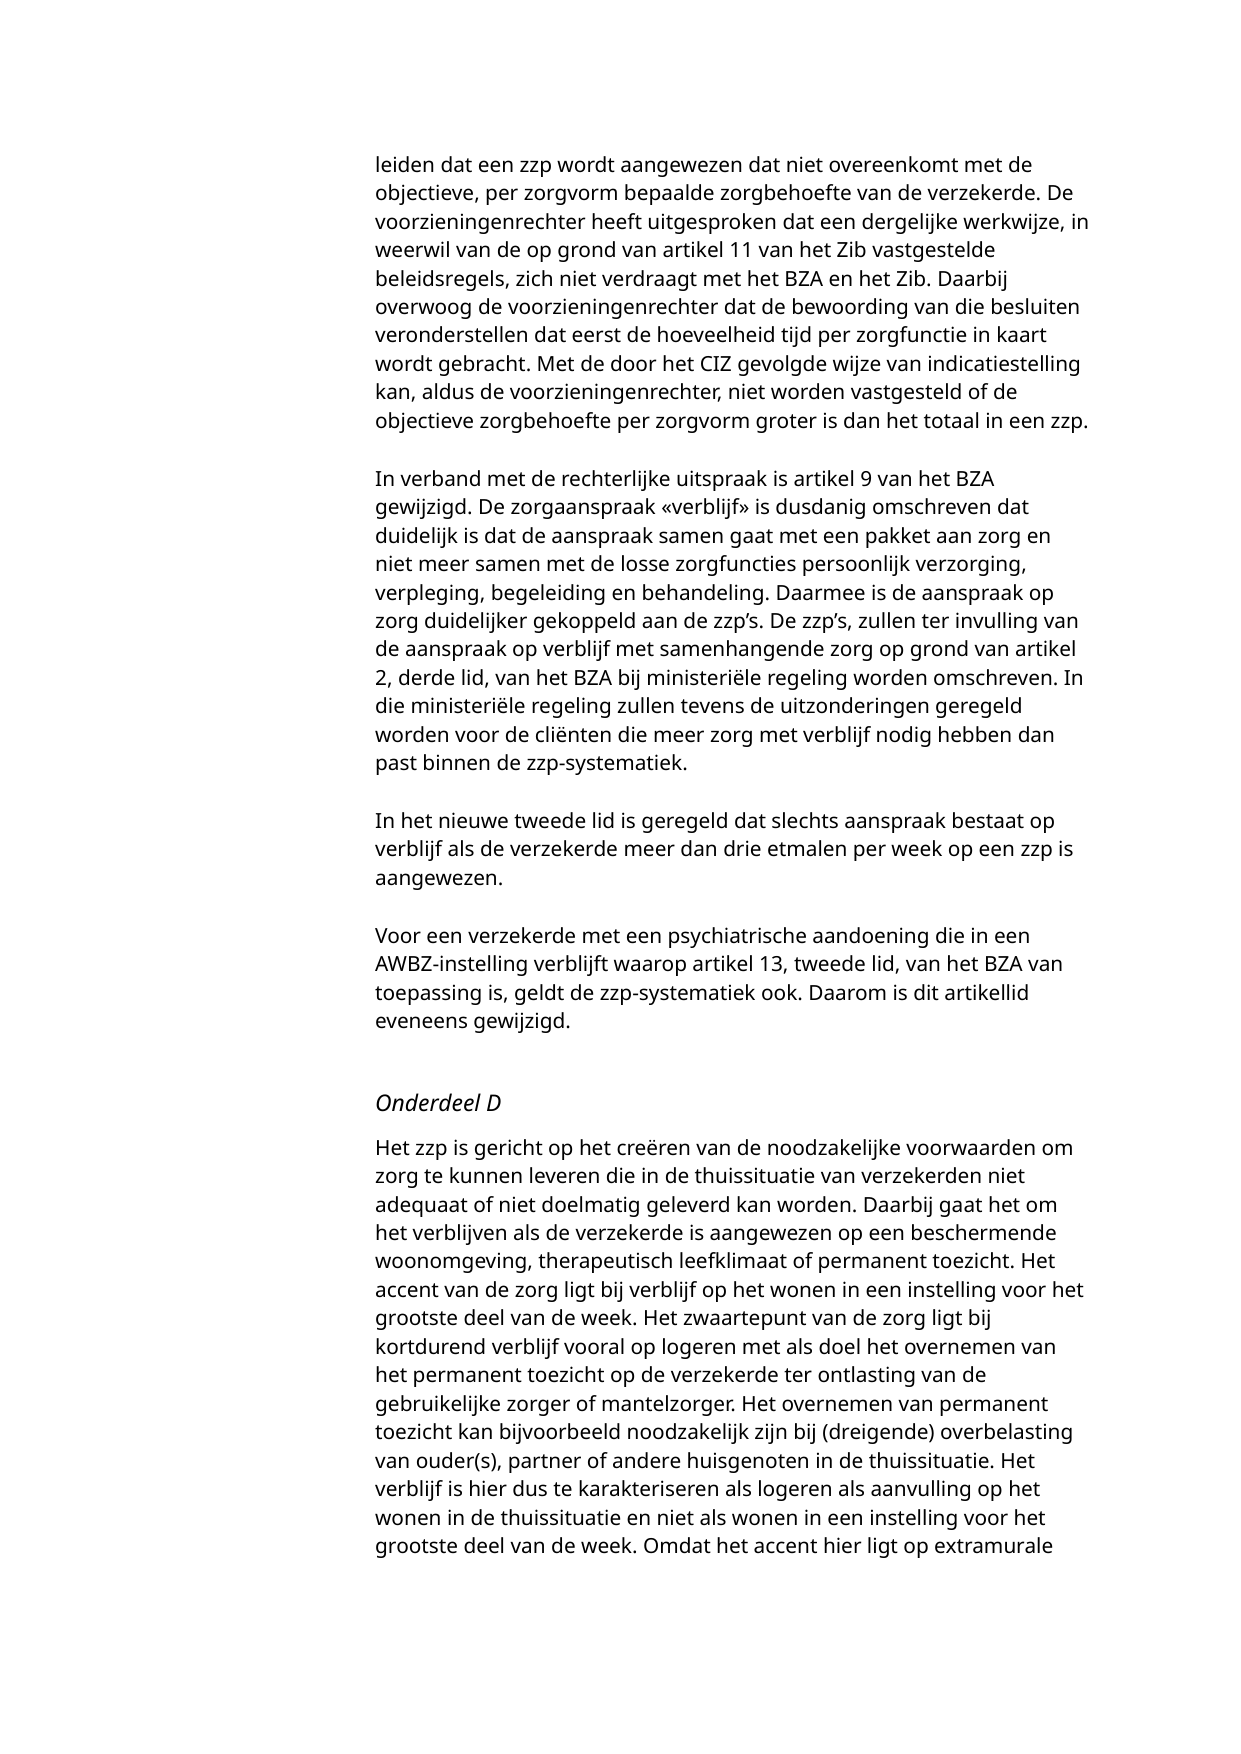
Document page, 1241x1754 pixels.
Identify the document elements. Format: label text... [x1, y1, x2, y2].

subtitle Onderdeel D [375, 1087, 1090, 1118]
text Voor een verzekerde met een psychiatrische aandoening die in een AWBZ-instelling verblijft waarop artikel 13, tweede lid, van het BZA van toepassing is, geldt de zzp-systematiek ook. Daarom is dit artikellid eveneens gewijzigd. [375, 921, 1090, 1035]
text In verband met de rechterlijke uitspraak is artikel 9 van het BZA gewijzigd. De zorgaanspraak «verblijf» is dusdanig omschreven dat duidelijk is dat de aanspraak samen gaat met een pakket aan zorg en niet meer samen met de losse zorgfuncties persoonlijk verzorging, verpleging, begeleiding en behandeling. Daarmee is de aanspraak op zorg duidelijker gekoppeld aan de zzp’s. De zzp’s, zullen ter invulling van de aanspraak op verblijf met samenhangende zorg op grond van artikel 2, derde lid, van het BZA bij ministeriële regeling worden omschreven. In die ministeriële regeling zullen tevens de uitzonderingen geregeld worden voor de cliënten die meer zorg met verblijf nodig hebben dan past binnen de zzp-systematiek. [375, 464, 1090, 777]
text leiden dat een zzp wordt aangewezen dat niet overeenkomt met de objectieve, per zorgvorm bepaalde zorgbehoefte van de verzekerde. De voorzieningenrechter heeft uitgesproken dat een dergelijke werkwijze, in weerwil van de op grond van artikel 11 van het Zib vastgestelde beleidsregels, zich niet verdraagt met het BZA en het Zib. Daarbij overwoog de voorzieningenrechter dat de bewoording van die besluiten veronderstellen dat eerst de hoeveelheid tijd per zorgfunctie in kaart wordt gebracht. Met de door het CIZ gevolgde wijze van indicatiestelling kan, aldus de voorzieningenrechter, niet worden vastgesteld of de objectieve zorgbehoefte per zorgvorm groter is dan het totaal in een zzp. [375, 150, 1090, 434]
text Het zzp is gericht op het creëren van de noodzakelijke voorwaarden om zorg te kunnen leveren die in de thuissituatie van verzekerden niet adequaat of niet doelmatig geleverd kan worden. Daarbij gaat het om het verblijven als de verzekerde is aangewezen op een beschermende woonomgeving, therapeutisch leefklimaat of permanent toezicht. Het accent van de zorg ligt bij verblijf op het wonen in een instelling voor het grootste deel van de week. Het zwaartepunt van de zorg ligt bij kortdurend verblijf vooral op logeren met als doel het overnemen van het permanent toezicht op de verzekerde ter ontlasting van de gebruikelijke zorger of mantelzorger. Het overnemen van permanent toezicht kan bijvoorbeeld noodzakelijk zijn bij (dreigende) overbelasting van ouder(s), partner of andere huisgenoten in de thuissituatie. Het verblijf is hier dus te karakteriseren als logeren als aanvulling op het wonen in de thuissituatie en niet als wonen in een instelling voor het grootste deel van de week. Omdat het accent hier ligt op extramurale [375, 1133, 1090, 1559]
text In het nieuwe tweede lid is geregeld dat slechts aanspraak bestaat op verblijf als de verzekerde meer dan drie etmalen per week op een zzp is aangewezen. [375, 806, 1090, 891]
